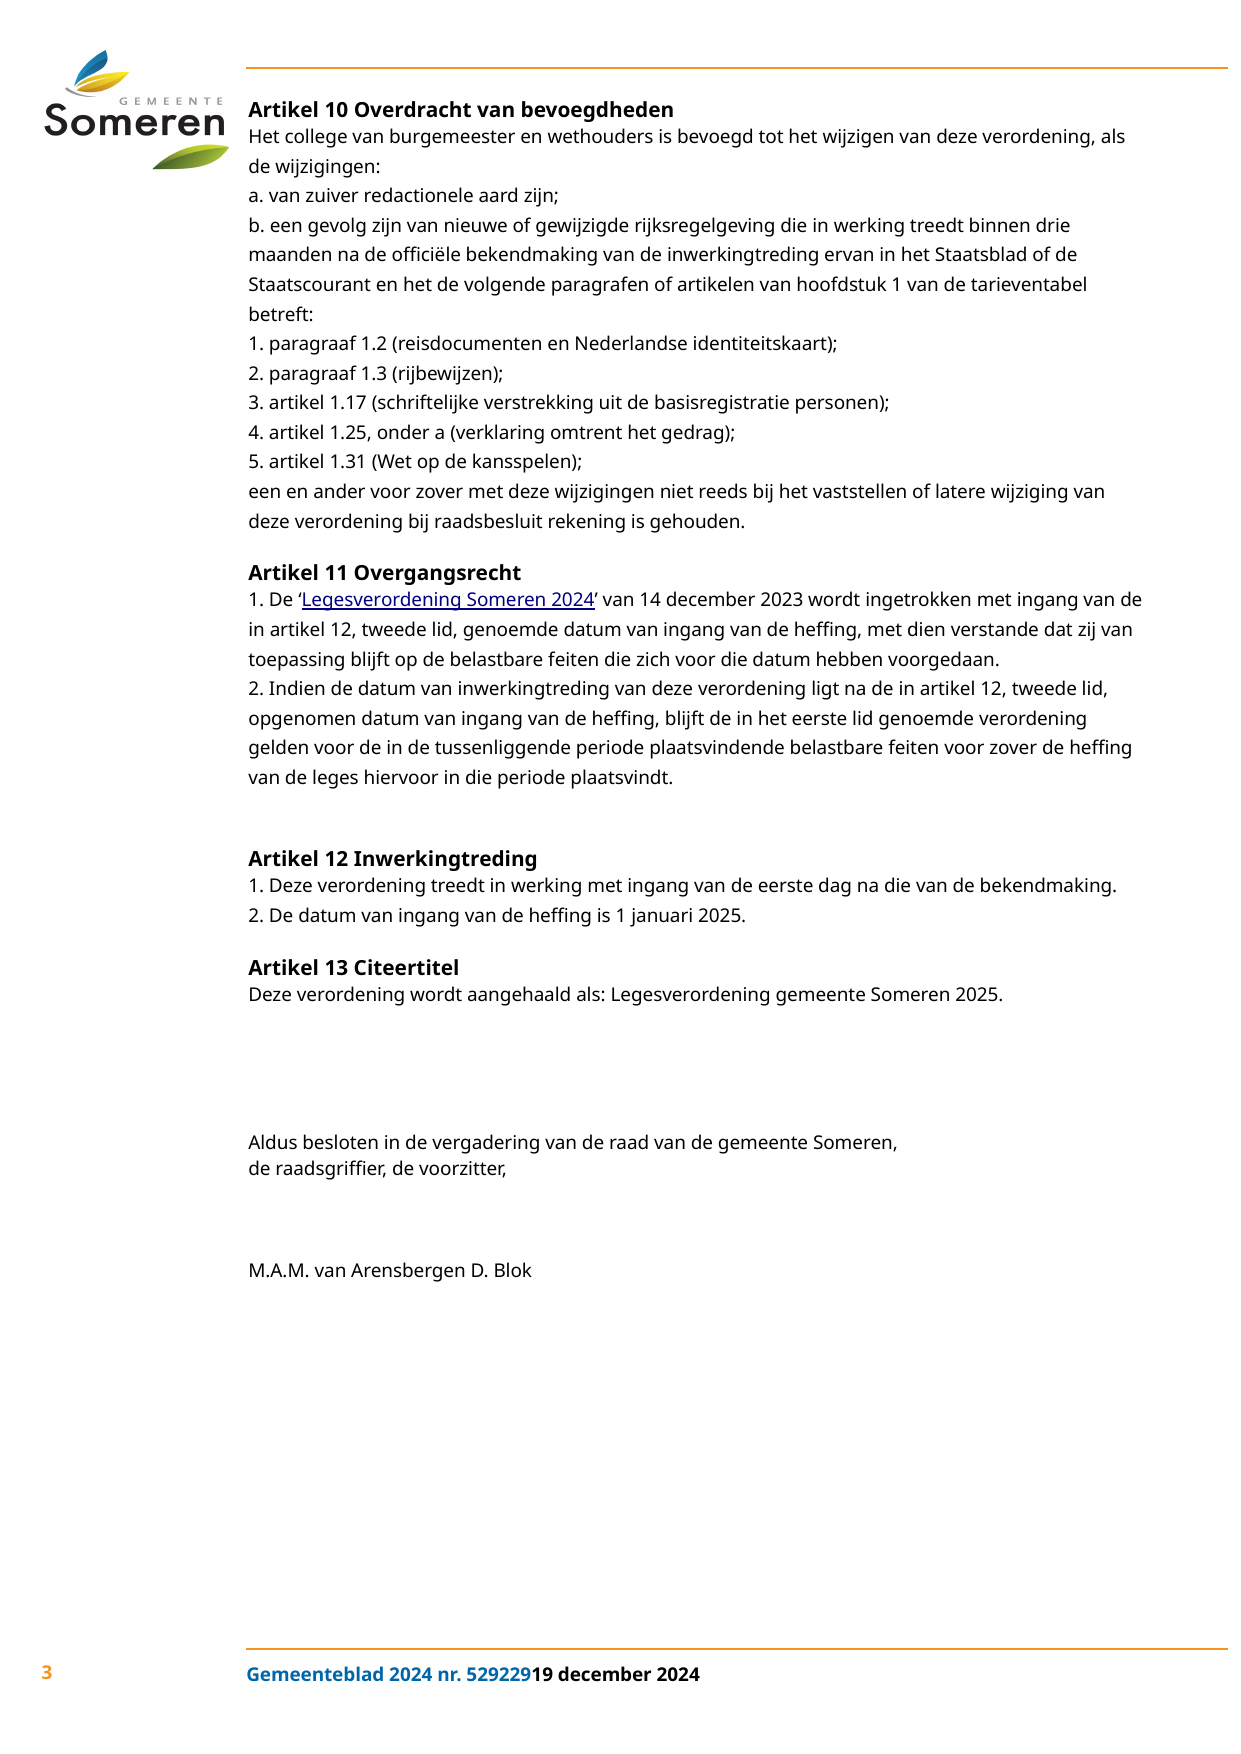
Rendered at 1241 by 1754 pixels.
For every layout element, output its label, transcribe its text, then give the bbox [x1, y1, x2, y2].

text Aldus besloten in de vergadering van de raad van de gemeente Someren, [248, 1129, 1152, 1155]
picture [41, 47, 231, 172]
text 2. Indien de datum van inwerkingtreding van deze verordening ligt na de in artikel 12, tweede lid, opgenomen datum van ingang van de heffing, blijft de in het eerste lid genoemde verordening gelden voor de in de tussenliggende periode plaatsvindende belastbare feiten voor zover de heffing van de leges hiervoor in die periode plaatsvindt. [248, 675, 1152, 790]
text b. een gevolg zijn van nieuwe of gewijzigde rijksregelgeving die in werking treedt binnen drie maanden na de officiële bekendmaking van de inwerkingtreding ervan in het Staatsblad of de Staatscourant en het de volgende paragrafen of artikelen van hoofdstuk 1 van de tarieventabel betreft: [248, 212, 1152, 326]
text 3. artikel 1.17 (schriftelijke verstrekking uit de basisregistratie personen); [248, 389, 1152, 415]
text 1. De ‘Legesverordening Someren 2024’ van 14 december 2023 wordt ingetrokken met ingang van de in artikel 12, tweede lid, genoemde datum van ingang van de heffing, met dien verstande dat zij van toepassing blijft op de belastbare feiten die zich voor die datum hebben voorgedaan. [248, 587, 1152, 672]
text Het college van burgemeester en wethouders is bevoegd tot het wijzigen van deze verordening, als de wijzigingen: [248, 123, 1152, 178]
text Deze verordening wordt aangehaald als: Legesverordening gemeente Someren 2025. [248, 981, 1152, 1007]
text Artikel 12 Inwerkingtreding [248, 844, 1152, 873]
text Artikel 10 Overdracht van bevoegdheden [248, 95, 1152, 123]
text 4. artikel 1.25, onder a (verklaring omtrent het gedrag); [248, 419, 1152, 445]
text 1. paragraaf 1.2 (reisdocumenten en Nederlandse identiteitskaart); [248, 330, 1152, 356]
text 2. De datum van ingang van de heffing is 1 januari 2025. [248, 902, 1152, 928]
text de raadsgriffier, de voorzitter, [248, 1155, 1152, 1180]
text M.A.M. van Arensbergen D. Blok [248, 1258, 1152, 1283]
text een en ander voor zover met deze wijzigingen niet reeds bij het vaststellen of latere wijziging van deze verordening bij raadsbesluit rekening is gehouden. [248, 478, 1152, 533]
text Artikel 11 Overgangsrecht [248, 558, 1152, 587]
text Artikel 13 Citeertitel [248, 953, 1152, 981]
text 1. Deze verordening treedt in werking met ingang van de eerste dag na die van de bekendmaking. [248, 873, 1152, 898]
text 5. artikel 1.31 (Wet op de kansspelen); [248, 449, 1152, 474]
text a. van zuiver redactionele aard zijn; [248, 182, 1152, 208]
text 2. paragraaf 1.3 (rijbewijzen); [248, 360, 1152, 386]
